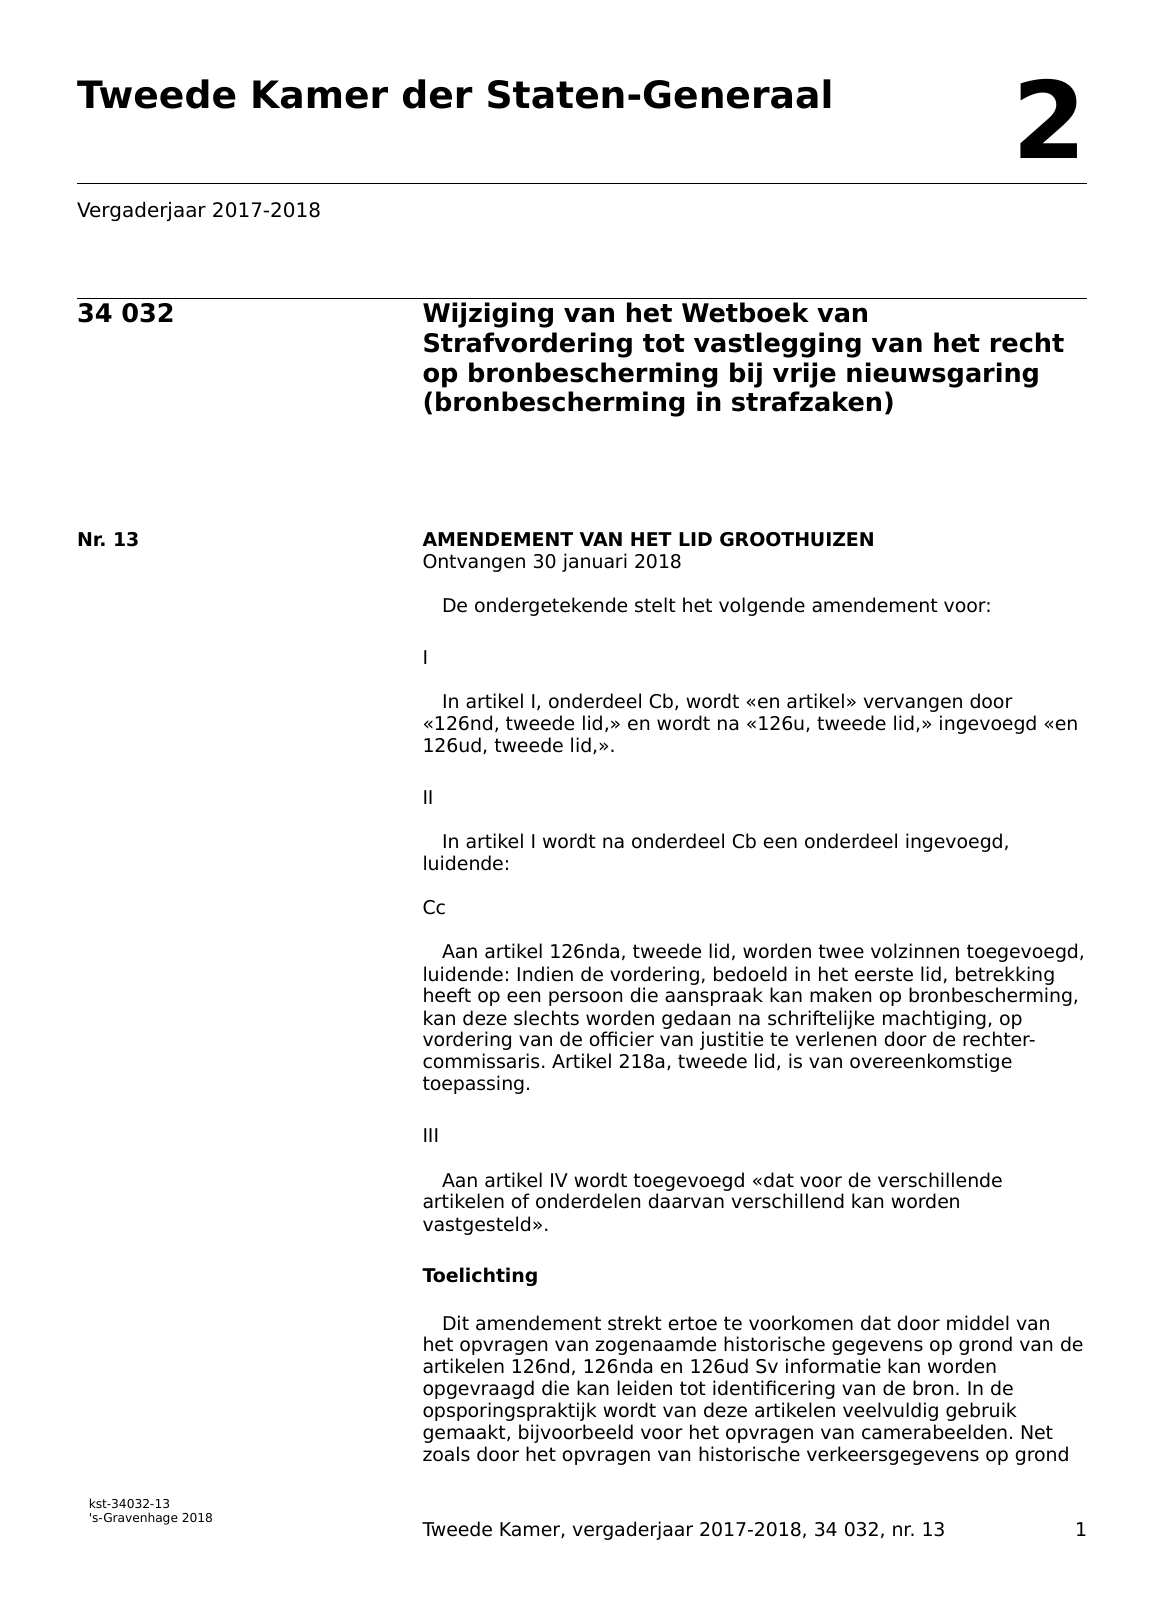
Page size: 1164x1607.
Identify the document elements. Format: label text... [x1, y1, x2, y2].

text Ontvangen 30 januari 2018 [422, 551, 1087, 573]
subtitle I [422, 647, 1087, 669]
text kst-34032-13 [88, 1497, 323, 1511]
text 's-Gravenhage 2018 [88, 1511, 323, 1525]
subtitle Nr. 13 AMENDEMENT VAN HET LID GROOTHUIZEN [77, 529, 1087, 551]
subtitle III [422, 1125, 1087, 1147]
text In artikel I, onderdeel Cb, wordt «en artikel» vervangen door «126nd, tweede lid,» en wordt na «126u, tweede lid,» ingevoegd «en 126ud, tweede lid,». [422, 691, 1087, 757]
table_header Tweede Kamer der Staten-Generaal [77, 59, 886, 183]
table_cell Vergaderjaar 2017-2018 [77, 184, 1087, 298]
text In artikel I wordt na onderdeel Cb een onderdeel ingevoegd, luidende: [422, 831, 1087, 875]
text Aan artikel IV wordt toegevoegd «dat voor de verschillende artikelen of onderdelen daarvan verschillend kan worden vastgesteld». [422, 1169, 1087, 1235]
subtitle 34 032 Wijziging van het Wetboek van Strafvordering tot vastlegging van het recht op bronbescherming bij vrije nieuwsgaring (bronbescherming in strafzaken) [77, 299, 1087, 418]
table_header 2 [886, 59, 1087, 183]
text Cc [422, 897, 1087, 919]
subtitle II [422, 787, 1087, 809]
text Aan artikel 126nda, tweede lid, worden twee volzinnen toegevoegd, luidende: Indien de vordering, bedoeld in het eerste lid, betrekking heeft op een persoon die aanspraak kan maken op bronbescherming, kan deze slechts worden gedaan na schriftelijke machtiging, op vordering van de officier van justitie te verlenen door de rechter-commissaris. Artikel 218a, tweede lid, is van overeenkomstige toepassing. [422, 941, 1087, 1095]
text Dit amendement strekt ertoe te voorkomen dat door middel van het opvragen van zogenaamde historische gegevens op grond van de artikelen 126nd, 126nda en 126ud Sv informatie kan worden opgevraagd die kan leiden tot identificering van de bron. In de opsporingspraktijk wordt van deze artikelen veelvuldig gebruik gemaakt, bijvoorbeeld voor het opvragen van camerabeelden. Net zoals door het opvragen van historische verkeersgegevens op grond [422, 1312, 1087, 1466]
text De ondergetekende stelt het volgende amendement voor: [422, 595, 1087, 617]
subtitle Toelichting [422, 1265, 1087, 1287]
